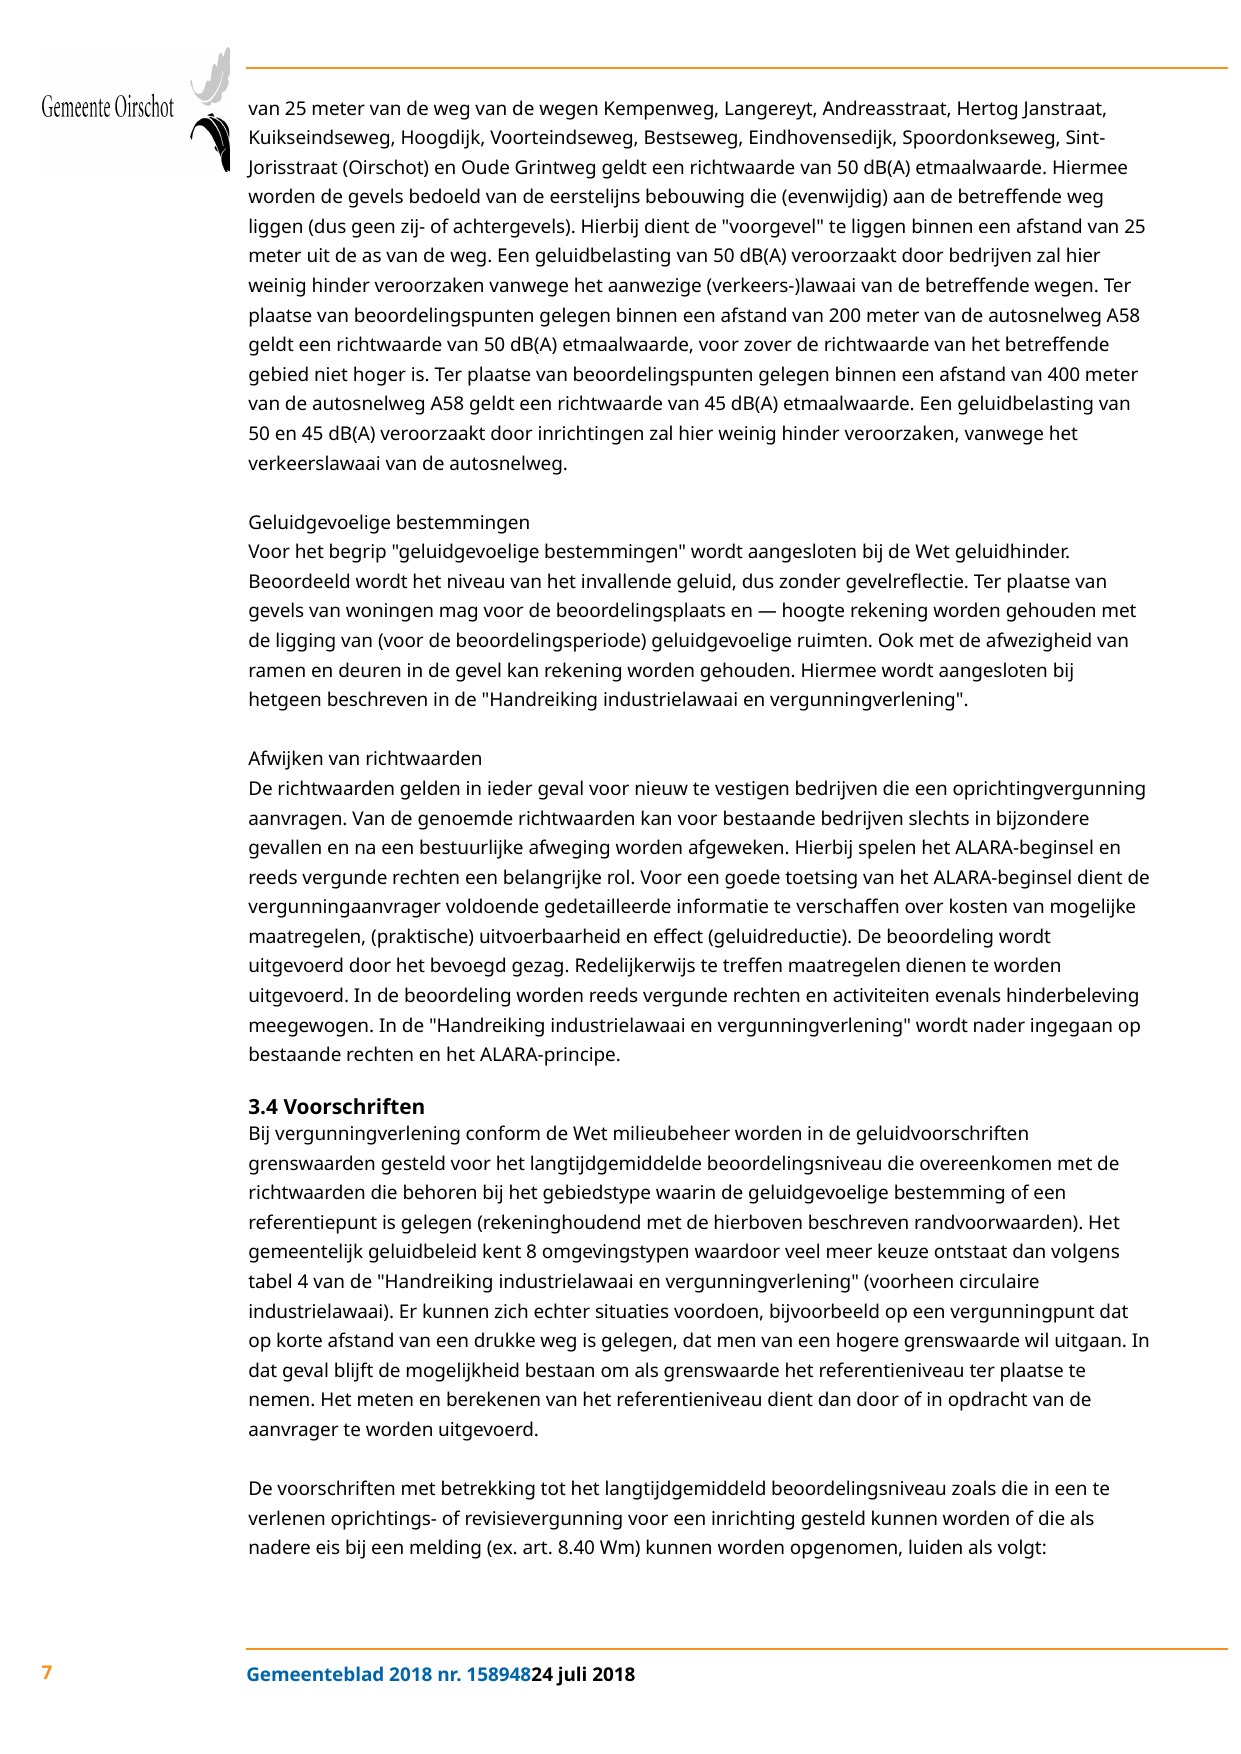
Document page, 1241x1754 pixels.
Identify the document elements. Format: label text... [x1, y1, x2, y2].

text De richtwaarden gelden in ieder geval voor nieuw te vestigen bedrijven die een oprichtingvergunning aanvragen. Van de genoemde richtwaarden kan voor bestaande bedrijven slechts in bijzondere gevallen en na een bestuurlijke afweging worden afgeweken. Hierbij spelen het ALARA-beginsel en reeds vergunde rechten een belangrijke rol. Voor een goede toetsing van het ALARA-beginsel dient de vergunningaanvrager voldoende gedetailleerde informatie te verschaffen over kosten van mogelijke maatregelen, (praktische) uitvoerbaarheid en effect (geluidreductie). De beoordeling wordt uitgevoerd door het bevoegd gezag. Redelijkerwijs te treffen maatregelen dienen te worden uitgevoerd. In de beoordeling worden reeds vergunde rechten en activiteiten evenals hinderbeleving meegewogen. In de "Handreiking industrielawaai en vergunningverlening" wordt nader ingegaan op bestaande rechten en het ALARA-principe. [248, 775, 1152, 1067]
text Geluidgevoelige bestemmingen [248, 509, 1152, 535]
text Bij vergunningverlening conform de Wet milieubeheer worden in de geluidvoorschriften grenswaarden gesteld voor het langtijdgemiddelde beoordelingsniveau die overeenkomen met de richtwaarden die behoren bij het gebiedstype waarin de geluidgevoelige bestemming of een referentiepunt is gelegen (rekeninghoudend met de hierboven beschreven randvoorwaarden). Het gemeentelijk geluidbeleid kent 8 omgevingstypen waardoor veel meer keuze ontstaat dan volgens tabel 4 van de "Handreiking industrielawaai en vergunningverlening" (voorheen circulaire industrielawaai). Er kunnen zich echter situaties voordoen, bijvoorbeeld op een vergunningpunt dat op korte afstand van een drukke weg is gelegen, dat men van een hogere grenswaarde wil uitgaan. In dat geval blijft de mogelijkheid bestaan om als grenswaarde het referentieniveau ter plaatse te nemen. Het meten en berekenen van het referentieniveau dient dan door of in opdracht van de aanvrager te worden uitgevoerd. [248, 1120, 1152, 1442]
text De voorschriften met betrekking tot het langtijdgemiddeld beoordelingsniveau zoals die in een te verlenen oprichtings- of revisievergunning voor een inrichting gesteld kunnen worden of die als nadere eis bij een melding (ex. art. 8.40 Wm) kunnen worden opgenomen, luiden als volgt: [248, 1475, 1152, 1560]
text 3.4 Voorschriften [248, 1092, 1152, 1120]
text van 25 meter van de weg van de wegen Kempenweg, Langereyt, Andreasstraat, Hertog Janstraat, Kuikseindseweg, Hoogdijk, Voorteindseweg, Bestseweg, Eindhovensedijk, Spoordonkseweg, Sint-Jorisstraat (Oirschot) en Oude Grintweg geldt een richtwaarde van 50 dB(A) etmaalwaarde. Hiermee worden de gevels bedoeld van de eerstelijns bebouwing die (evenwijdig) aan de betreffende weg liggen (dus geen zij- of achtergevels). Hierbij dient de "voorgevel" te liggen binnen een afstand van 25 meter uit de as van de weg. Een geluidbelasting van 50 dB(A) veroorzaakt door bedrijven zal hier weinig hinder veroorzaken vanwege het aanwezige (verkeers-)lawaai van de betreffende wegen. Ter plaatse van beoordelingspunten gelegen binnen een afstand van 200 meter van de autosnelweg A58 geldt een richtwaarde van 50 dB(A) etmaalwaarde, voor zover de richtwaarde van het betreffende gebied niet hoger is. Ter plaatse van beoordelingspunten gelegen binnen een afstand van 400 meter van de autosnelweg A58 geldt een richtwaarde van 45 dB(A) etmaalwaarde. Een geluidbelasting van 50 en 45 dB(A) veroorzaakt door inrichtingen zal hier weinig hinder veroorzaken, vanwege het verkeerslawaai van de autosnelweg. [248, 95, 1152, 476]
text Voor het begrip "geluidgevoelige bestemmingen" wordt aangesloten bij de Wet geluidhinder. Beoordeeld wordt het niveau van het invallende geluid, dus zonder gevelreflectie. Ter plaatse van gevels van woningen mag voor de beoordelingsplaats en — hoogte rekening worden gehouden met de ligging van (voor de beoordelingsperiode) geluidgevoelige ruimten. Ook met de afwezigheid van ramen en deuren in de gevel kan rekening worden gehouden. Hiermee wordt aangesloten bij hetgeen beschreven in de "Handreiking industrielawaai en vergunningverlening". [248, 538, 1152, 712]
text Afwijken van richtwaarden [248, 746, 1152, 771]
picture [41, 47, 231, 172]
